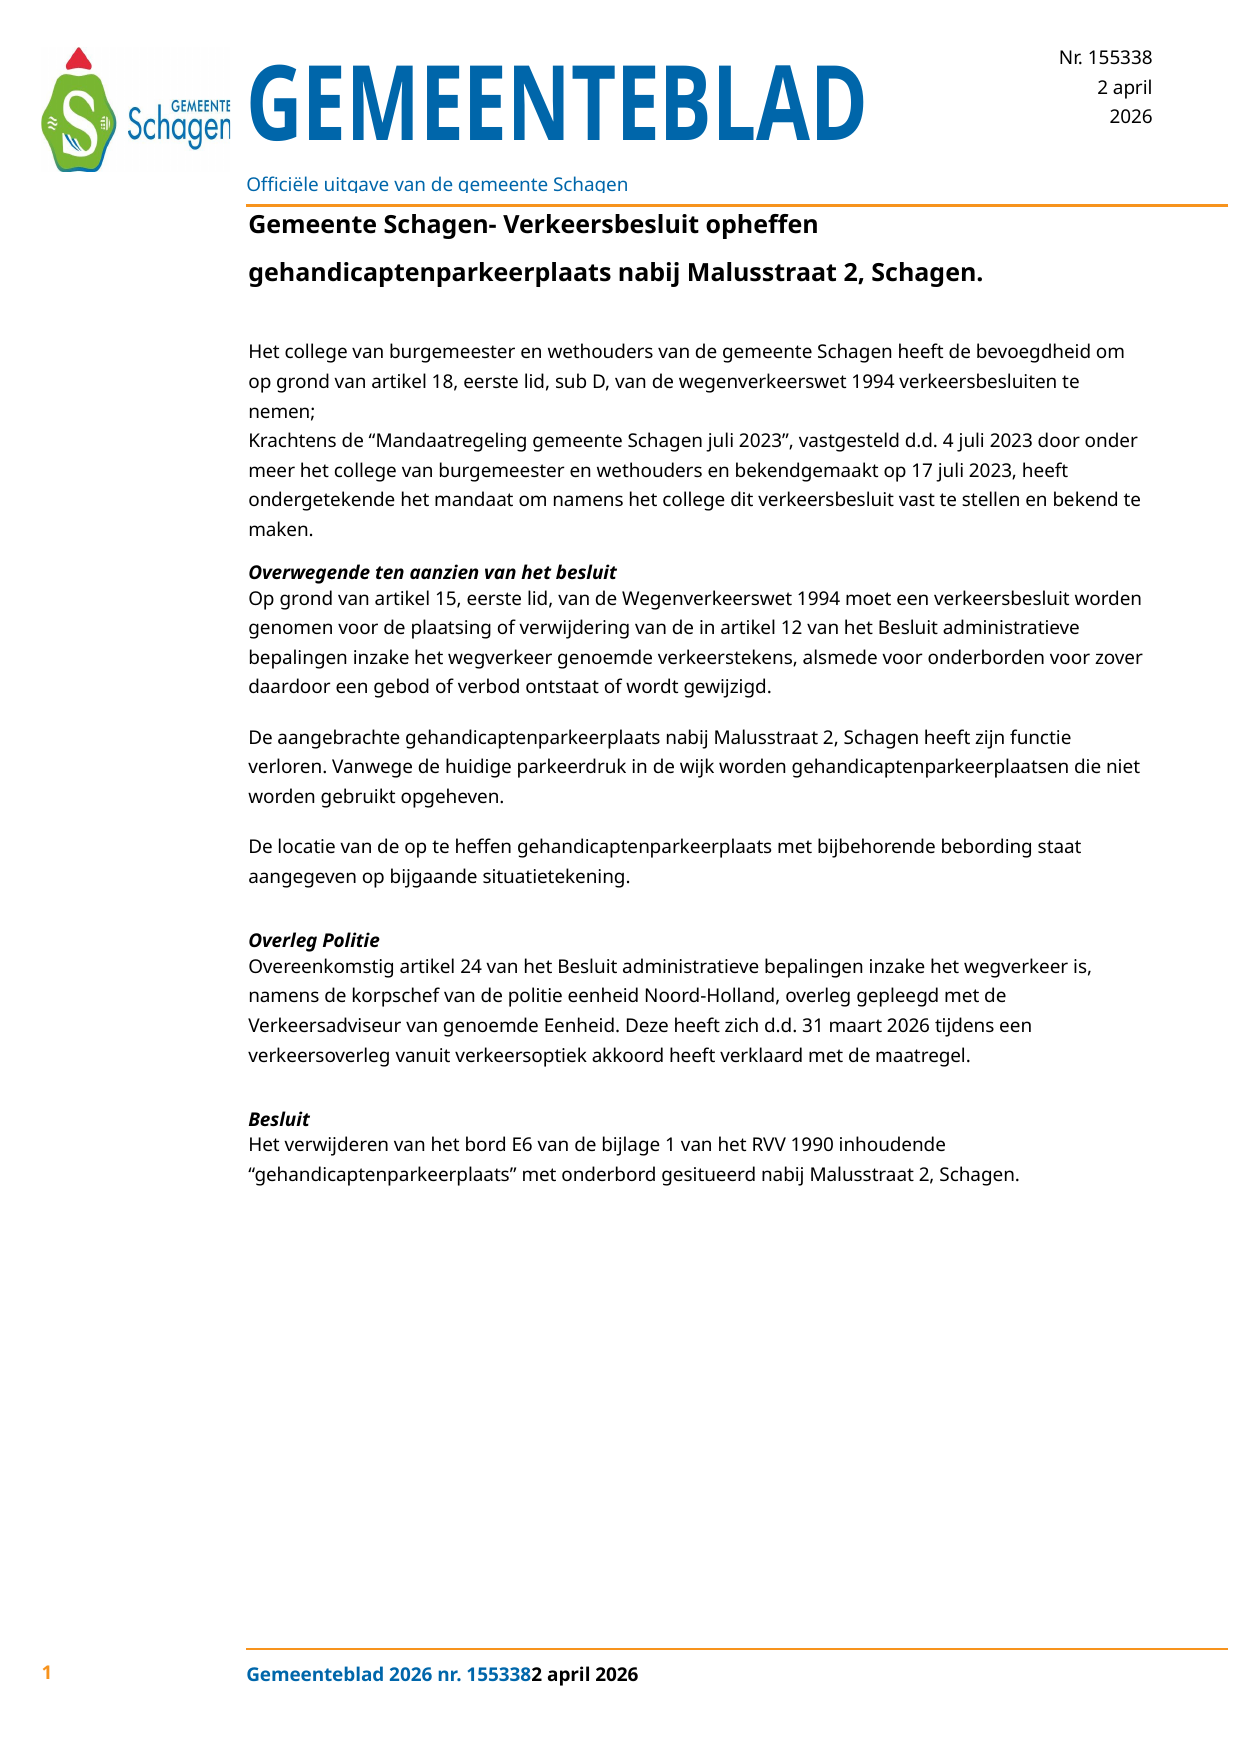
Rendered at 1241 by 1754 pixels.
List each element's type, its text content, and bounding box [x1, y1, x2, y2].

text Overwegende ten aanzien van het besluit [248, 559, 1152, 585]
text Gemeente Schagen- Verkeersbesluit opheffen gehandicaptenparkeerplaats nabij Malusstraat 2, Schagen. [248, 207, 1152, 288]
text Overeenkomstig artikel 24 van het Besluit administratieve bepalingen inzake het wegverkeer is, namens de korpschef van de politie eenheid Noord-Holland, overleg gepleegd met de Verkeersadviseur van genoemde Eenheid. Deze heeft zich d.d. 31 maart 2026 tijdens een verkeersoverleg vanuit verkeersoptiek akkoord heeft verklaard met de maatregel. [248, 953, 1152, 1067]
text De aangebrachte gehandicaptenparkeerplaats nabij Malusstraat 2, Schagen heeft zijn functie verloren. Vanwege de huidige parkeerdruk in de wijk worden gehandicaptenparkeerplaatsen die niet worden gebruikt opgeheven. [248, 724, 1152, 809]
text Het verwijderen van het bord E6 van de bijlage 1 van het RVV 1990 inhoudende “gehandicaptenparkeerplaats” met onderbord gesitueerd nabij Malusstraat 2, Schagen. [248, 1131, 1152, 1187]
text Besluit [248, 1106, 1152, 1131]
picture [41, 47, 231, 172]
text Het college van burgemeester en wethouders van de gemeente Schagen heeft de bevoegdheid om op grond van artikel 18, eerste lid, sub D, van de wegenverkeerswet 1994 verkeersbesluiten te nemen; [248, 339, 1152, 423]
text Krachtens de “Mandaatregeling gemeente Schagen juli 2023”, vastgesteld d.d. 4 juli 2023 door onder meer het college van burgemeester en wethouders en bekendgemaakt op 17 juli 2023, heeft ondergetekende het mandaat om namens het college dit verkeersbesluit vast te stellen en bekend te maken. [248, 427, 1152, 542]
text Op grond van artikel 15, eerste lid, van de Wegenverkeerswet 1994 moet een verkeersbesluit worden genomen voor de plaatsing of verwijdering van de in artikel 12 van het Besluit administratieve bepalingen inzake het wegverkeer genoemde verkeerstekens, alsmede voor onderborden voor zover daardoor een gebod of verbod ontstaat of wordt gewijzigd. [248, 585, 1152, 699]
text Overleg Politie [248, 927, 1152, 953]
text De locatie van de op te heffen gehandicaptenparkeerplaats met bijbehorende bebording staat aangegeven op bijgaande situatietekening. [248, 834, 1152, 889]
